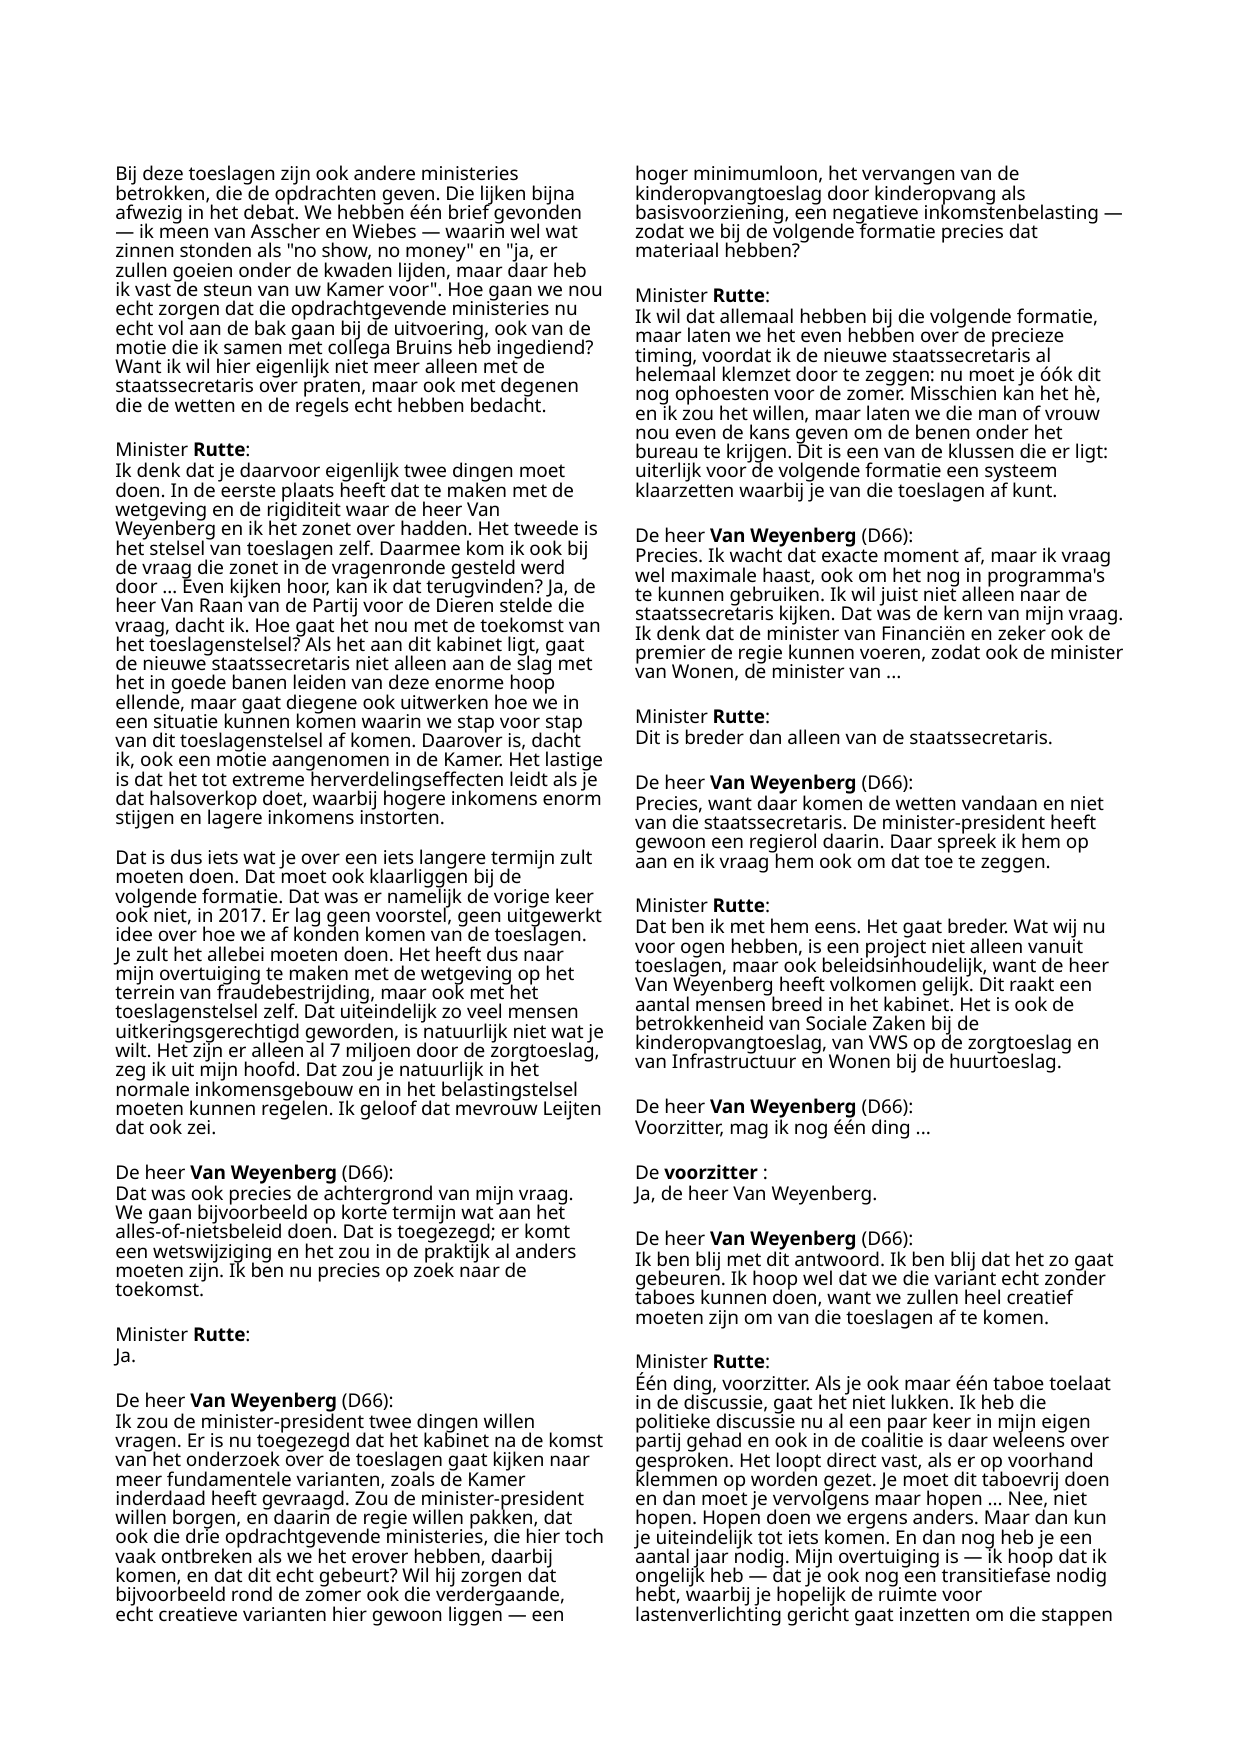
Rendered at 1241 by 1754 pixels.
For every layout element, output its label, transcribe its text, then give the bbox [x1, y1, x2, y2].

text De heer Van Weyenberg (D66): [115, 1387, 605, 1413]
text Minister Rutte: [635, 703, 1125, 729]
text Ja, de heer Van Weyenberg. [635, 1185, 1125, 1204]
text Precies. Ik wacht dat exacte moment af, maar ik vraag wel maximale haast, ook om het nog in programma's te kunnen gebruiken. Ik wil juist niet alleen naar de staatssecretaris kijken. Dat was de kern van mijn vraag. Ik denk dat de minister van Financiën en zeker ook de premier de regie kunnen voeren, zodat ook de minister van Wonen, de minister van ... [635, 547, 1125, 682]
text hoger minimumloon, het vervangen van de kinderopvangtoeslag door kinderopvang als basisvoorziening, een negatieve inkomstenbelasting — zodat we bij de volgende formatie precies dat materiaal hebben? [635, 165, 1125, 262]
text Één ding, voorzitter. Als je ook maar één taboe toelaat in de discussie, gaat het niet lukken. Ik heb die politieke discussie nu al een paar keer in mijn eigen partij gehad en ook in de coalitie is daar weleens over gesproken. Het loopt direct vast, als er op voorhand klemmen op worden gezet. Je moet dit taboevrij doen en dan moet je vervolgens maar hopen ... Nee, niet hopen. Hopen doen we ergens anders. Maar dan kun je uiteindelijk tot iets komen. En dan nog heb je een aantal jaar nodig. Mijn overtuiging is — ik hoop dat ik ongelijk heb — dat je ook nog een transitiefase nodig hebt, waarbij je hopelijk de ruimte voor lastenverlichting gericht gaat inzetten om die stappen [635, 1374, 1125, 1625]
text De heer Van Weyenberg (D66): [635, 1093, 1125, 1119]
text De heer Van Weyenberg (D66): [635, 522, 1125, 547]
text Dat was ook precies de achtergrond van mijn vraag. We gaan bijvoorbeeld op korte termijn wat aan het alles-of-nietsbeleid doen. Dat is toegezegd; er komt een wetswijziging en het zou in de praktijk al anders moeten zijn. Ik ben nu precies op zoek naar de toekomst. [115, 1185, 605, 1301]
text Ik wil dat allemaal hebben bij die volgende formatie, maar laten we het even hebben over de precieze timing, voordat ik de nieuwe staatssecretaris al helemaal klemzet door te zeggen: nu moet je óók dit nog ophoesten voor de zomer. Misschien kan het hè, en ik zou het willen, maar laten we die man of vrouw nou even de kans geven om de benen onder het bureau te krijgen. Dit is een van de klussen die er ligt: uiterlijk voor de volgende formatie een systeem klaarzetten waarbij je van die toeslagen af kunt. [635, 308, 1125, 501]
text De heer Van Weyenberg (D66): [635, 769, 1125, 795]
text Ik ben blij met dit antwoord. Ik ben blij dat het zo gaat gebeuren. Ik hoop wel dat we die variant echt zonder taboes kunnen doen, want we zullen heel creatief moeten zijn om van die toeslagen af te komen. [635, 1251, 1125, 1328]
text Ik denk dat je daarvoor eigenlijk twee dingen moet doen. In de eerste plaats heeft dat te maken met de wetgeving en de rigiditeit waar de heer Van Weyenberg en ik het zonet over hadden. Het tweede is het stelsel van toeslagen zelf. Daarmee kom ik ook bij de vraag die zonet in de vragenronde gesteld werd door … Even kijken hoor, kan ik dat terugvinden? Ja, de heer Van Raan van de Partij voor de Dieren stelde die vraag, dacht ik. Hoe gaat het nou met de toekomst van het toeslagenstelsel? Als het aan dit kabinet ligt, gaat de nieuwe staatssecretaris niet alleen aan de slag met het in goede banen leiden van deze enorme hoop ellende, maar gaat diegene ook uitwerken hoe we in een situatie kunnen komen waarin we stap voor stap van dit toeslagenstelsel af komen. Daarover is, dacht ik, ook een motie aangenomen in de Kamer. Het lastige is dat het tot extreme herverdelingseffecten leidt als je dat halsoverkop doet, waarbij hogere inkomens enorm stijgen en lagere inkomens instorten. [115, 462, 605, 828]
text Precies, want daar komen de wetten vandaan en niet van die staatssecretaris. De minister-president heeft gewoon een regierol daarin. Daar spreek ik hem op aan en ik vraag hem ook om dat toe te zeggen. [635, 795, 1125, 872]
text Minister Rutte: [115, 437, 605, 462]
text Voorzitter, mag ik nog één ding ... [635, 1119, 1125, 1138]
text Dat ben ik met hem eens. Het gaat breder. Wat wij nu voor ogen hebben, is een project niet alleen vanuit toeslagen, maar ook beleidsinhoudelijk, want de heer Van Weyenberg heeft volkomen gelijk. Dit raakt een aantal mensen breed in het kabinet. Het is ook de betrokkenheid van Sociale Zaken bij de kinderopvangtoeslag, van VWS op de zorgtoeslag en van Infrastructuur en Wonen bij de huurtoeslag. [635, 918, 1125, 1073]
text Minister Rutte: [635, 1349, 1125, 1374]
text De heer Van Weyenberg (D66): [115, 1159, 605, 1185]
text Dat is dus iets wat je over een iets langere termijn zult moeten doen. Dat moet ook klaarliggen bij de volgende formatie. Dat was er namelijk de vorige keer ook niet, in 2017. Er lag geen voorstel, geen uitgewerkt idee over hoe we af konden komen van de toeslagen. Je zult het allebei moeten doen. Het heeft dus naar mijn overtuiging te maken met de wetgeving op het terrein van fraudebestrijding, maar ook met het toeslagenstelsel zelf. Dat uiteindelijk zo veel mensen uitkeringsgerechtigd geworden, is natuurlijk niet wat je wilt. Het zijn er alleen al 7 miljoen door de zorgtoeslag, zeg ik uit mijn hoofd. Dat zou je natuurlijk in het normale inkomensgebouw en in het belastingstelsel moeten kunnen regelen. Ik geloof dat mevrouw Leijten dat ook zei. [115, 849, 605, 1138]
text Minister Rutte: [635, 282, 1125, 308]
text Dit is breder dan alleen van de staatssecretaris. [635, 729, 1125, 748]
text Minister Rutte: [635, 893, 1125, 918]
text Minister Rutte: [115, 1321, 605, 1347]
text De heer Van Weyenberg (D66): [635, 1225, 1125, 1251]
text Bij deze toeslagen zijn ook andere ministeries betrokken, die de opdrachten geven. Die lijken bijna afwezig in het debat. We hebben één brief gevonden — ik meen van Asscher en Wiebes — waarin wel wat zinnen stonden als "no show, no money" en "ja, er zullen goeien onder de kwaden lijden, maar daar heb ik vast de steun van uw Kamer voor". Hoe gaan we nou echt zorgen dat die opdrachtgevende ministeries nu echt vol aan de bak gaan bij de uitvoering, ook van de motie die ik samen met collega Bruins heb ingediend? Want ik wil hier eigenlijk niet meer alleen met de staatssecretaris over praten, maar ook met degenen die de wetten en de regels echt hebben bedacht. [115, 165, 605, 416]
text De voorzitter : [635, 1159, 1125, 1185]
text Ja. [115, 1347, 605, 1366]
text Ik zou de minister-president twee dingen willen vragen. Er is nu toegezegd dat het kabinet na de komst van het onderzoek over de toeslagen gaat kijken naar meer fundamentele varianten, zoals de Kamer inderdaad heeft gevraagd. Zou de minister-president willen borgen, en daarin de regie willen pakken, dat ook die drie opdrachtgevende ministeries, die hier toch vaak ontbreken als we het erover hebben, daarbij komen, en dat dit echt gebeurt? Wil hij zorgen dat bijvoorbeeld rond de zomer ook die verdergaande, echt creatieve varianten hier gewoon liggen — een [115, 1413, 605, 1625]
